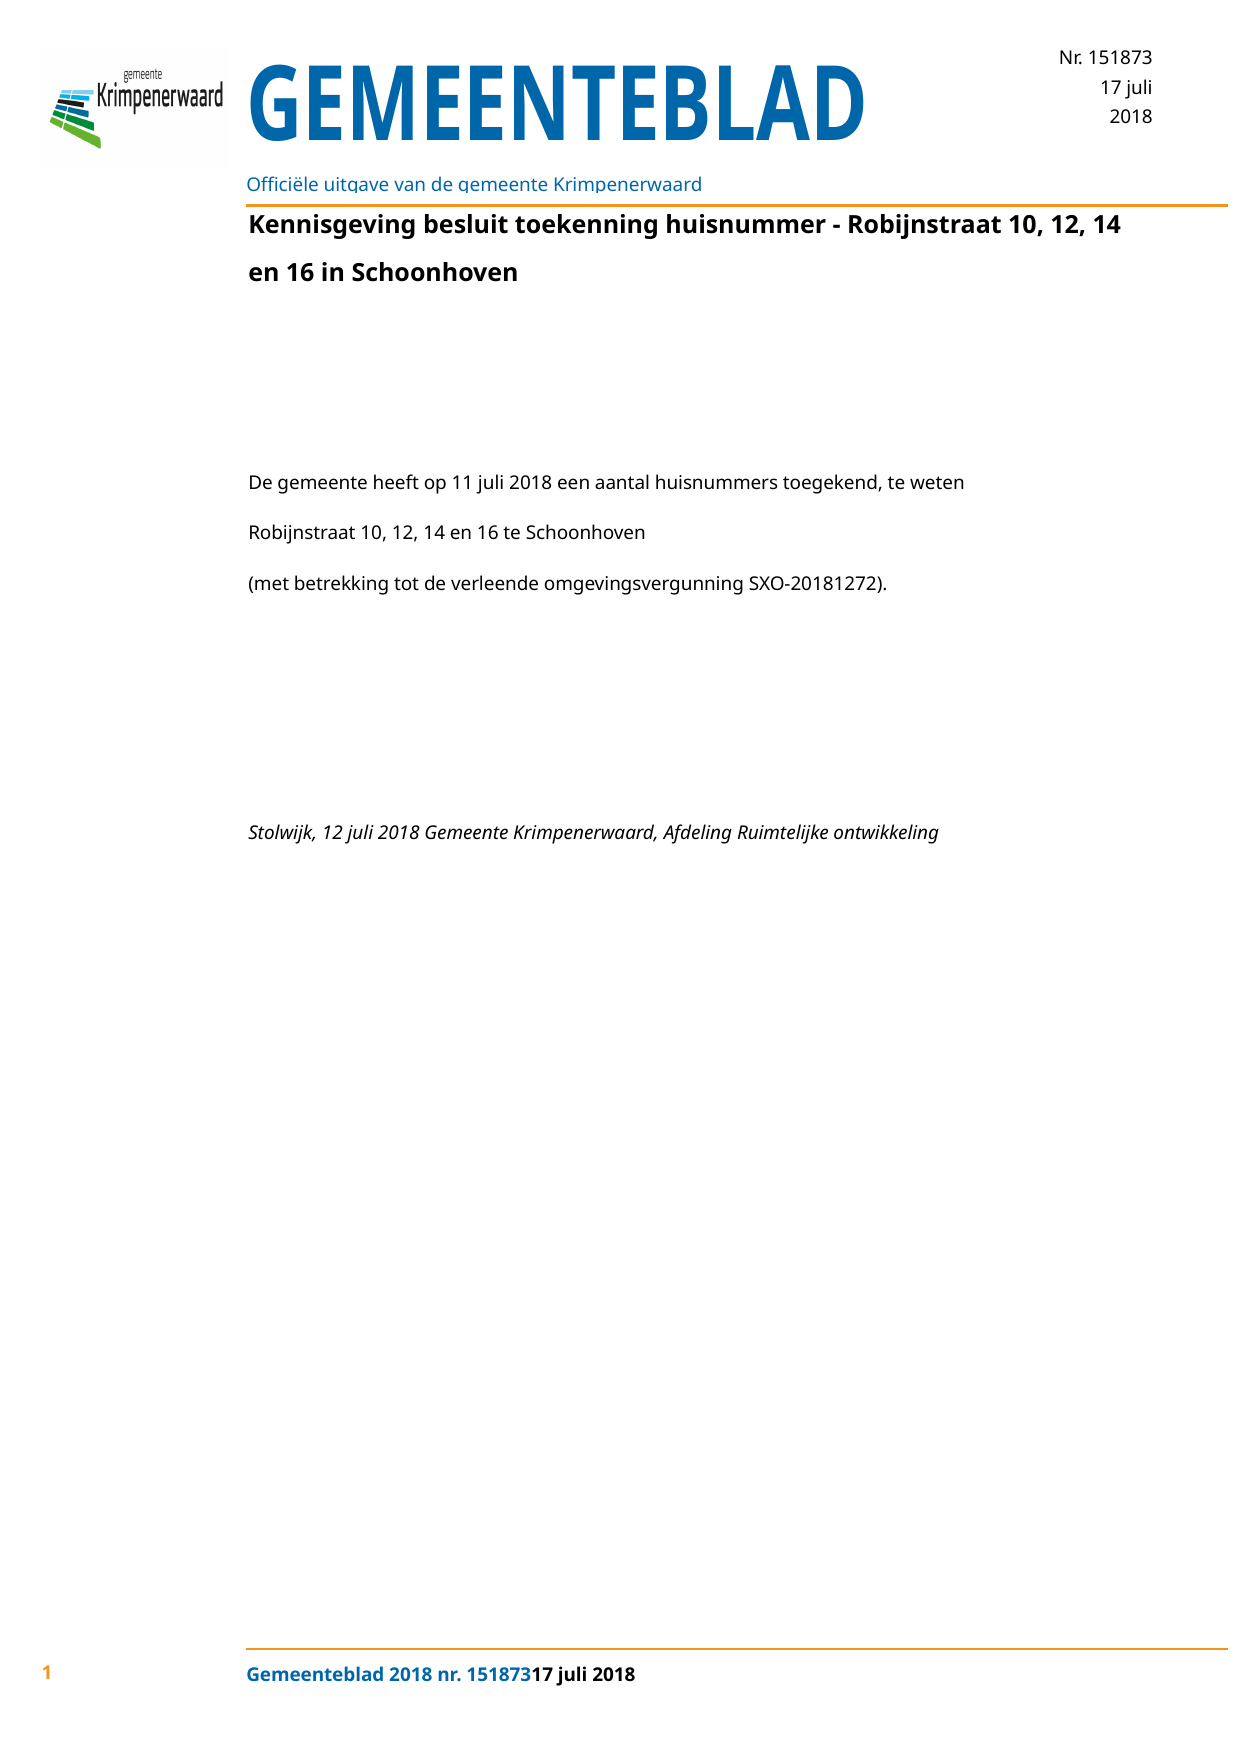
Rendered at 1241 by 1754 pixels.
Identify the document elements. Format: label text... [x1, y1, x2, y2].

text Stolwijk, 12 juli 2018 Gemeente Krimpenerwaard, Afdeling Ruimtelijke ontwikkeling [248, 819, 1152, 845]
picture [41, 47, 231, 172]
text (met betrekking tot de verleende omgevingsvergunning SXO-20181272). [248, 570, 1152, 596]
text Kennisgeving besluit toekenning huisnummer - Robijnstraat 10, 12, 14 en 16 in Schoonhoven [248, 207, 1152, 288]
text De gemeente heeft op 11 juli 2018 een aantal huisnummers toegekend, te weten [248, 469, 1152, 495]
text Robijnstraat 10, 12, 14 en 16 te Schoonhoven [248, 519, 1152, 545]
